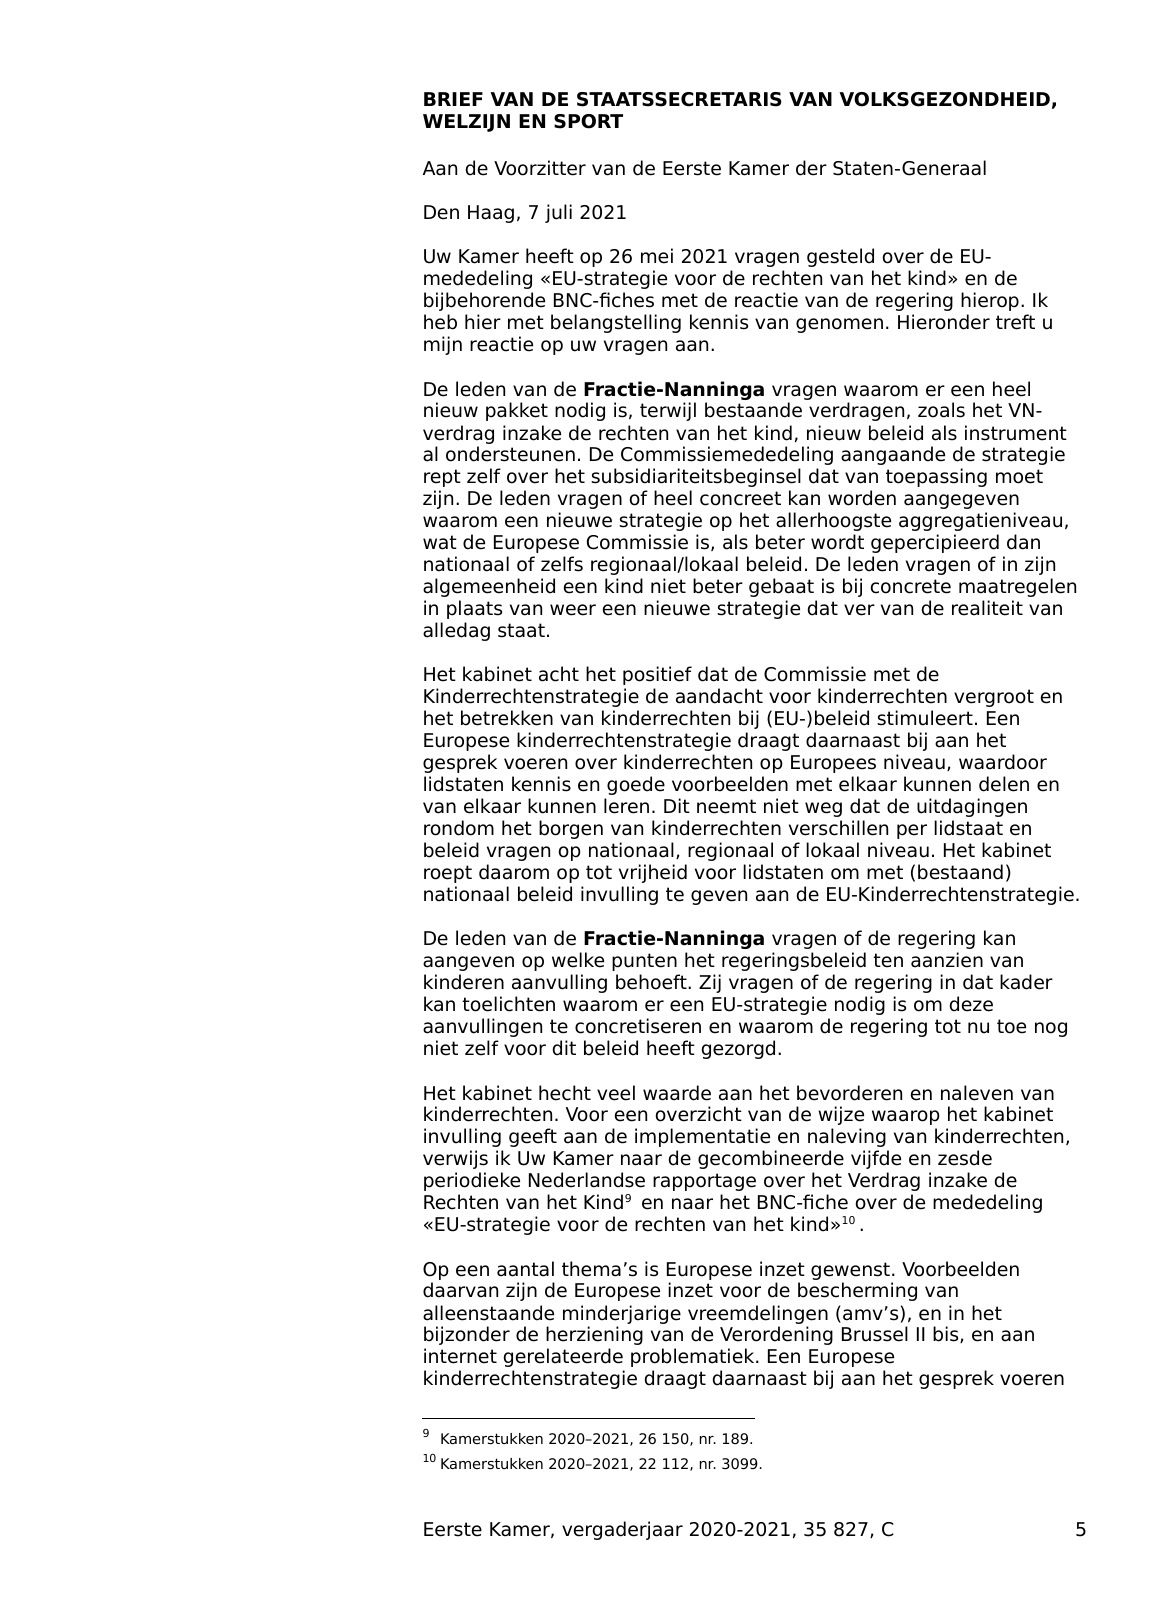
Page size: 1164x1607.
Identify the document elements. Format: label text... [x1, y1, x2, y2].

text De leden van de Fractie-Nanninga vragen waarom er een heel nieuw pakket nodig is, terwijl bestaande verdragen, zoals het VN-verdrag inzake de rechten van het kind, nieuw beleid als instrument al ondersteunen. De Commissiemededeling aangaande de strategie rept zelf over het subsidiariteitsbeginsel dat van toepassing moet zijn. De leden vragen of heel concreet kan worden aangegeven waarom een nieuwe strategie op het allerhoogste aggregatieniveau, wat de Europese Commissie is, als beter wordt gepercipieerd dan nationaal of zelfs regionaal/lokaal beleid. De leden vragen of in zijn algemeenheid een kind niet beter gebaat is bij concrete maatregelen in plaats van weer een nieuwe strategie dat ver van de realiteit van alledag staat. [422, 378, 1087, 642]
text Den Haag, 7 juli 2021 [422, 202, 1087, 224]
text Aan de Voorzitter van de Eerste Kamer der Staten-Generaal [422, 158, 1087, 180]
text Het kabinet acht het positief dat de Commissie met de Kinderrechtenstrategie de aandacht voor kinderrechten vergroot en het betrekken van kinderrechten bij (EU-)beleid stimuleert. Een Europese kinderrechtenstrategie draagt daarnaast bij aan het gesprek voeren over kinderrechten op Europees niveau, waardoor lidstaten kennis en goede voorbeelden met elkaar kunnen delen en van elkaar kunnen leren. Dit neemt niet weg dat de uitdagingen rondom het borgen van kinderrechten verschillen per lidstaat en beleid vragen op nationaal, regionaal of lokaal niveau. Het kabinet roept daarom op tot vrijheid voor lidstaten om met (bestaand) nationaal beleid invulling te geven aan de EU-Kinderrechtenstrategie. [422, 664, 1087, 906]
text Op een aantal thema’s is Europese inzet gewenst. Voorbeelden daarvan zijn de Europese inzet voor de bescherming van alleenstaande minderjarige vreemdelingen (amv’s), en in het bijzonder de herziening van de Verordening Brussel II bis, en aan internet gerelateerde problematiek. Een Europese kinderrechtenstrategie draagt daarnaast bij aan het gesprek voeren [422, 1258, 1087, 1390]
text Kamerstukken 2020–2021, 22 112, nr. 3099. [422, 1452, 1087, 1474]
text De leden van de Fractie-Nanninga vragen of de regering kan aangeven op welke punten het regeringsbeleid ten aanzien van kinderen aanvulling behoeft. Zij vragen of de regering in dat kader kan toelichten waarom er een EU-strategie nodig is om deze aanvullingen te concretiseren en waarom de regering tot nu toe nog niet zelf voor dit beleid heeft gezorgd. [422, 928, 1087, 1060]
text Het kabinet hecht veel waarde aan het bevorderen en naleven van kinderrechten. Voor een overzicht van de wijze waarop het kabinet invulling geeft aan de implementatie en naleving van kinderrechten, verwijs ik Uw Kamer naar de gecombineerde vijfde en zesde periodieke Nederlandse rapportage over het Verdrag inzake de Rechten van het Kind en naar het BNC-fiche over de mededeling «EU-strategie voor de rechten van het kind». [422, 1082, 1087, 1236]
text Uw Kamer heeft op 26 mei 2021 vragen gesteld over de EU-mededeling «EU-strategie voor de rechten van het kind» en de bijbehorende BNC-fiches met de reactie van de regering hierop. Ik heb hier met belangstelling kennis van genomen. Hieronder treft u mijn reactie op uw vragen aan. [422, 246, 1087, 356]
text Kamerstukken 2020–2021, 26 150, nr. 189. [422, 1427, 1087, 1449]
subtitle BRIEF VAN DE STAATSSECRETARIS VAN VOLKSGEZONDHEID, WELZIJN EN SPORT [422, 89, 1087, 133]
